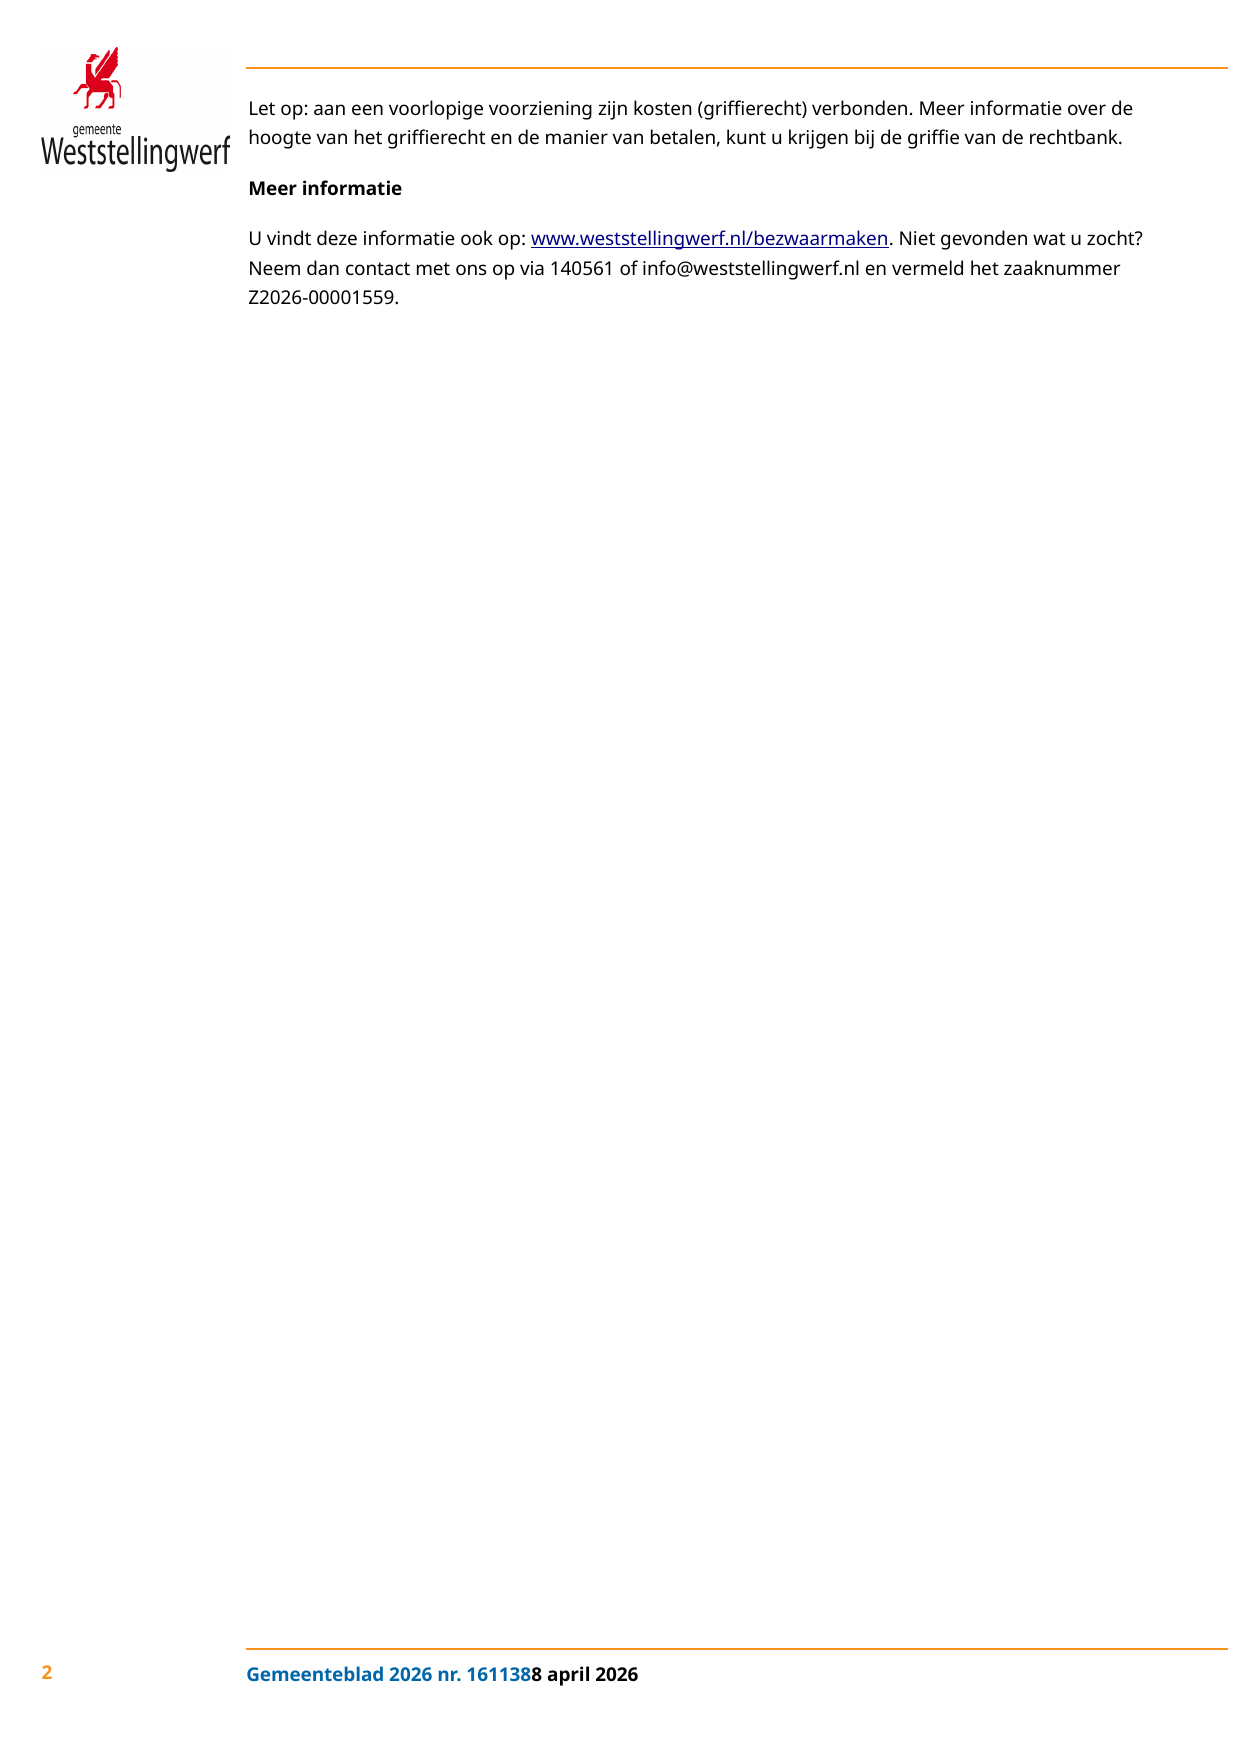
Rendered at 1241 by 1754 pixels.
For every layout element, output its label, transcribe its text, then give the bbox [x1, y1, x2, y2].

text Let op: aan een voorlopige voorziening zijn kosten (griffierecht) verbonden. Meer informatie over de hoogte van het griffierecht en de manier van betalen, kunt u krijgen bij de griffie van de rechtbank. [248, 95, 1152, 150]
text Meer informatie [248, 175, 1152, 201]
picture [41, 47, 231, 172]
text U vindt deze informatie ook op: www.weststellingwerf.nl/bezwaarmaken. Niet gevonden wat u zocht? Neem dan contact met ons op via 140561 of info@weststellingwerf.nl en vermeld het zaaknummer Z2026-00001559. [248, 225, 1152, 310]
